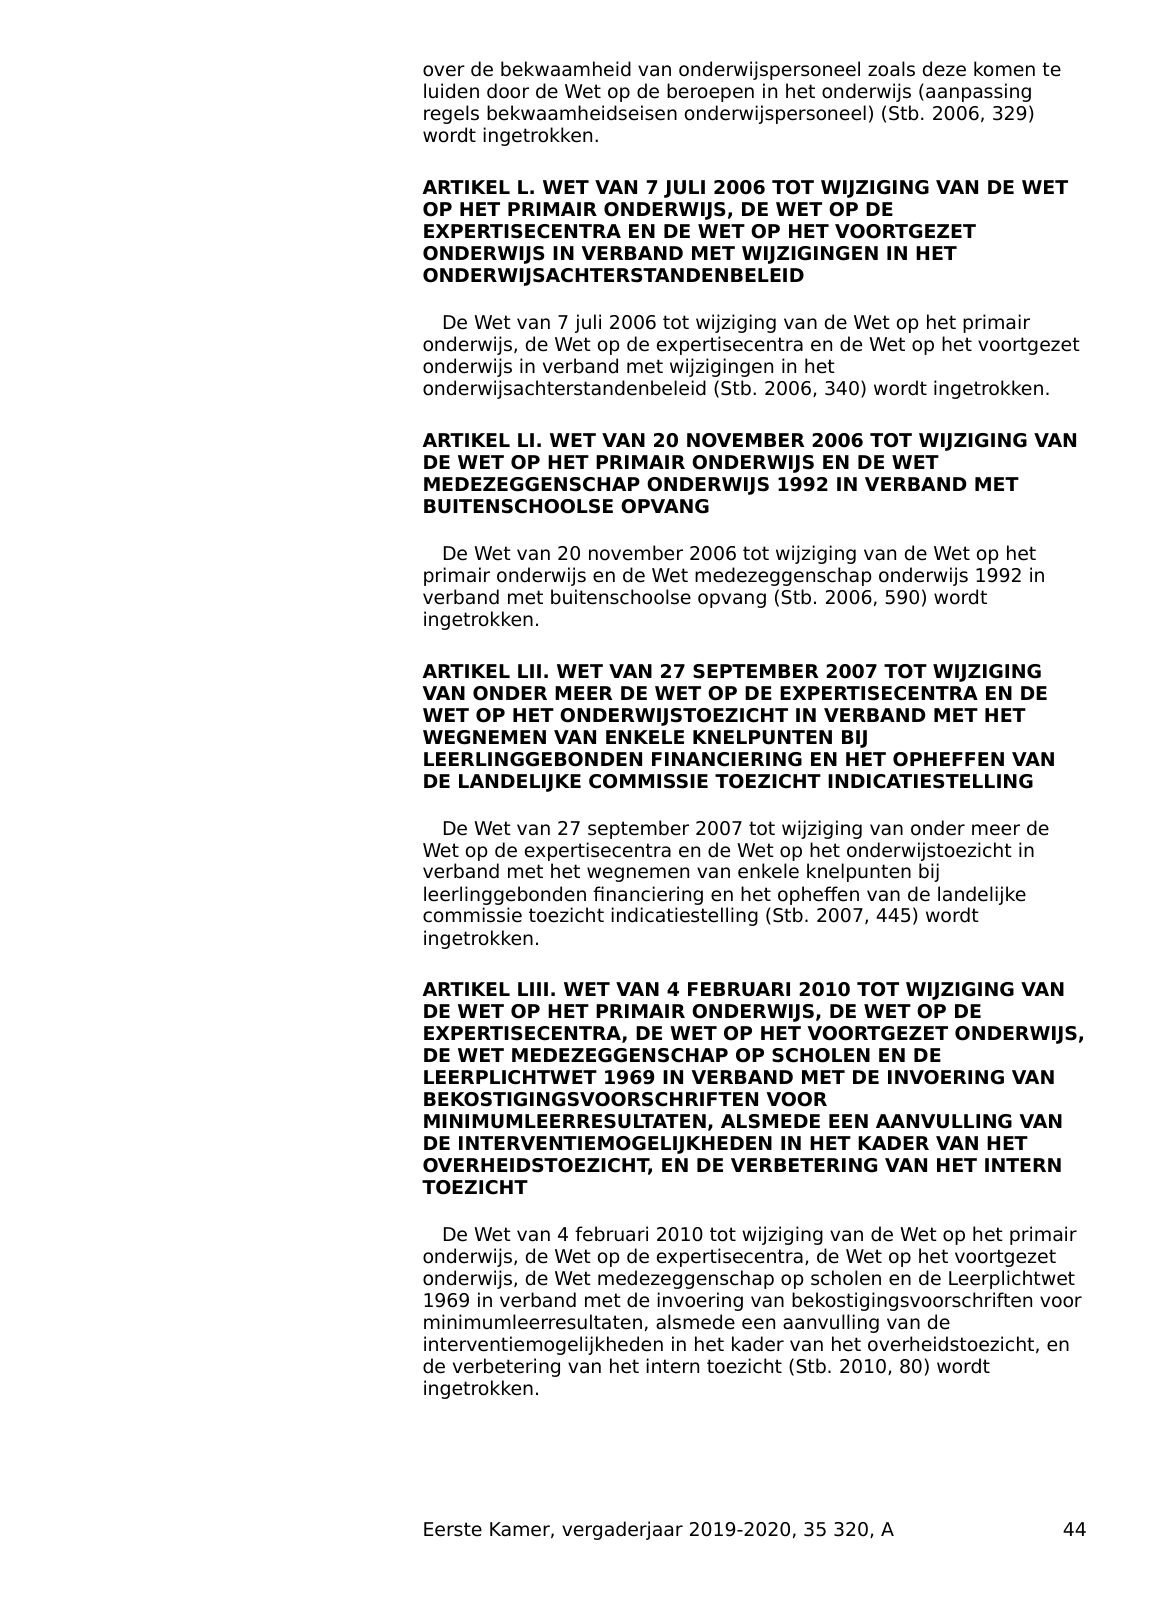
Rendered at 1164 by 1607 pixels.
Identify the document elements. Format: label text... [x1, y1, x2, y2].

subtitle ARTIKEL LI. WET VAN 20 NOVEMBER 2006 TOT WIJZIGING VAN DE WET OP HET PRIMAIR ONDERWIJS EN DE WET MEDEZEGGENSCHAP ONDERWIJS 1992 IN VERBAND MET BUITENSCHOOLSE OPVANG [422, 430, 1087, 518]
subtitle ARTIKEL LII. WET VAN 27 SEPTEMBER 2007 TOT WIJZIGING VAN ONDER MEER DE WET OP DE EXPERTISECENTRA EN DE WET OP HET ONDERWIJSTOEZICHT IN VERBAND MET HET WEGNEMEN VAN ENKELE KNELPUNTEN BIJ LEERLINGGEBONDEN FINANCIERING EN HET OPHEFFEN VAN DE LANDELIJKE COMMISSIE TOEZICHT INDICATIESTELLING [422, 661, 1087, 792]
subtitle ARTIKEL L. WET VAN 7 JULI 2006 TOT WIJZIGING VAN DE WET OP HET PRIMAIR ONDERWIJS, DE WET OP DE EXPERTISECENTRA EN DE WET OP HET VOORTGEZET ONDERWIJS IN VERBAND MET WIJZIGINGEN IN HET ONDERWIJSACHTERSTANDENBELEID [422, 177, 1087, 287]
text De Wet van 27 september 2007 tot wijziging van onder meer de Wet op de expertisecentra en de Wet op het onderwijstoezicht in verband met het wegnemen van enkele knelpunten bij leerlinggebonden financiering en het opheffen van de landelijke commissie toezicht indicatiestelling (Stb. 2007, 445) wordt ingetrokken. [422, 817, 1087, 949]
text De Wet van 20 november 2006 tot wijziging van de Wet op het primair onderwijs en de Wet medezeggenschap onderwijs 1992 in verband met buitenschoolse opvang (Stb. 2006, 590) wordt ingetrokken. [422, 543, 1087, 631]
text De Wet van 7 juli 2006 tot wijziging van de Wet op het primair onderwijs, de Wet op de expertisecentra en de Wet op het voortgezet onderwijs in verband met wijzigingen in het onderwijsachterstandenbeleid (Stb. 2006, 340) wordt ingetrokken. [422, 312, 1087, 400]
subtitle ARTIKEL LIII. WET VAN 4 FEBRUARI 2010 TOT WIJZIGING VAN DE WET OP HET PRIMAIR ONDERWIJS, DE WET OP DE EXPERTISECENTRA, DE WET OP HET VOORTGEZET ONDERWIJS, DE WET MEDEZEGGENSCHAP OP SCHOLEN EN DE LEERPLICHTWET 1969 IN VERBAND MET DE INVOERING VAN BEKOSTIGINGSVOORSCHRIFTEN VOOR MINIMUMLEERRESULTATEN, ALSMEDE EEN AANVULLING VAN DE INTERVENTIEMOGELIJKHEDEN IN HET KADER VAN HET OVERHEIDSTOEZICHT, EN DE VERBETERING VAN HET INTERN TOEZICHT [422, 979, 1087, 1199]
text De Wet van 4 februari 2010 tot wijziging van de Wet op het primair onderwijs, de Wet op de expertisecentra, de Wet op het voortgezet onderwijs, de Wet medezeggenschap op scholen en de Leerplichtwet 1969 in verband met de invoering van bekostigingsvoorschriften voor minimumleerresultaten, alsmede een aanvulling van de interventiemogelijkheden in het kader van het overheidstoezicht, en de verbetering van het intern toezicht (Stb. 2010, 80) wordt ingetrokken. [422, 1224, 1087, 1400]
text over de bekwaamheid van onderwijspersoneel zoals deze komen te luiden door de Wet op de beroepen in het onderwijs (aanpassing regels bekwaamheidseisen onderwijspersoneel) (Stb. 2006, 329) wordt ingetrokken. [422, 59, 1087, 147]
